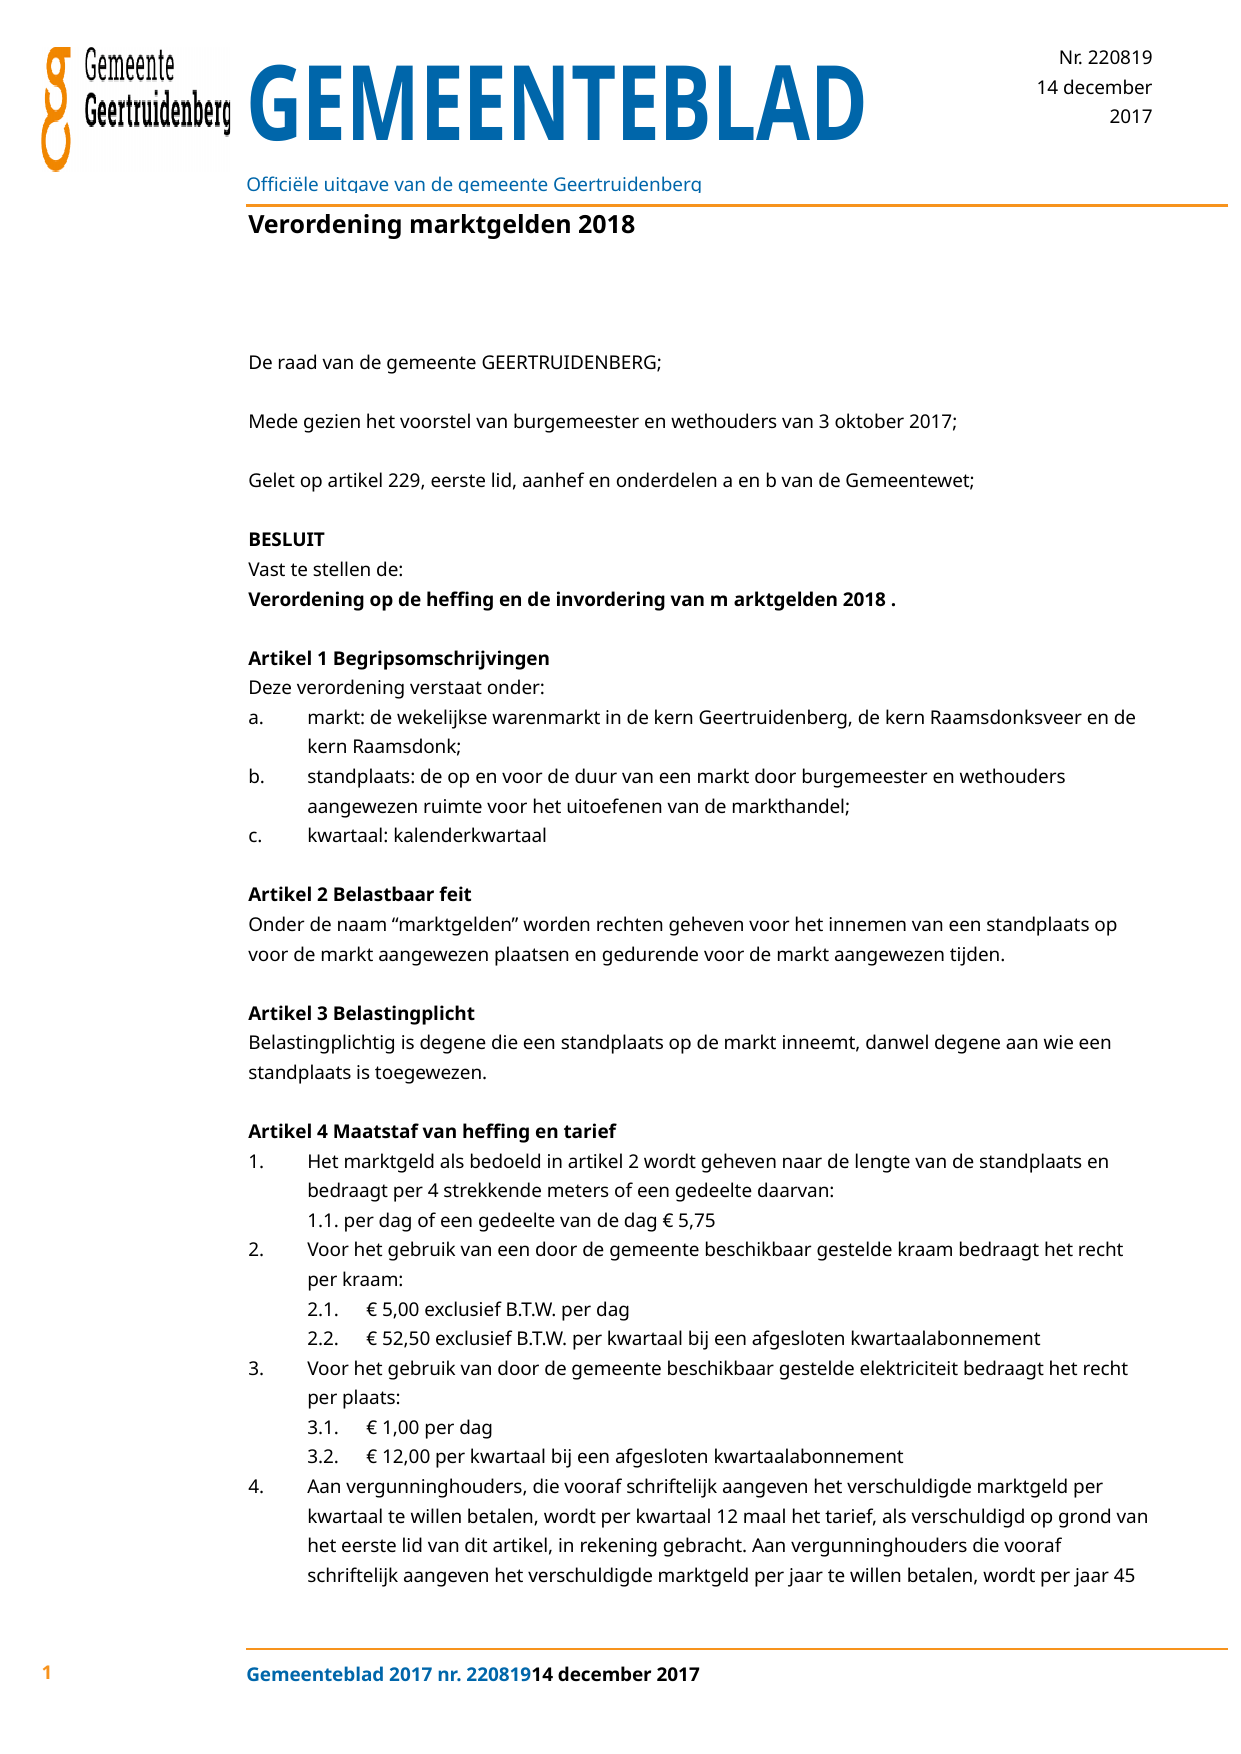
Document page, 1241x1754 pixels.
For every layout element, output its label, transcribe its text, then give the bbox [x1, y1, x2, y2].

text Artikel 1 Begripsomschrijvingen [248, 645, 1152, 671]
list 1.1. per dag of een gedeelte van de dag € 5,75 [248, 1207, 1152, 1233]
text Deze verordening verstaat onder: [248, 674, 1152, 700]
text De raad van de gemeente GEERTRUIDENBERG; [248, 349, 1152, 375]
list € 1,00 per dag [307, 1414, 1152, 1440]
text Artikel 4 Maatstaf van heffing en tarief [248, 1118, 1152, 1144]
picture [41, 47, 231, 172]
list Aan vergunninghouders, die vooraf schriftelijk aangeven het verschuldigde marktgeld per kwartaal te willen betalen, wordt per kwartaal 12 maal het tarief, als verschuldigd op grond van het eerste lid van dit artikel, in rekening gebracht. Aan vergunninghouders die vooraf schriftelijk aangeven het verschuldigde marktgeld per jaar te willen betalen, wordt per jaar 45 [248, 1473, 1152, 1588]
text Belastingplichtig is degene die een standplaats op de markt inneemt, danwel degene aan wie een standplaats is toegewezen. [248, 1029, 1152, 1085]
text Verordening op de heffing en de invordering van m arktgelden 2018 . [248, 586, 1152, 612]
text Onder de naam “marktgelden” worden rechten geheven voor het innemen van een standplaats op voor de markt aangewezen plaatsen en gedurende voor de markt aangewezen tijden. [248, 911, 1152, 967]
text Artikel 3 Belastingplicht [248, 1000, 1152, 1026]
list € 52,50 exclusief B.T.W. per kwartaal bij een afgesloten kwartaalabonnement [307, 1325, 1152, 1351]
text Vast te stellen de: [248, 556, 1152, 582]
list Voor het gebruik van een door de gemeente beschikbaar gestelde kraam bedraagt het recht per kraam: [248, 1237, 1152, 1292]
text Gelet op artikel 229, eerste lid, aanhef en onderdelen a en b van de Gemeentewet; [248, 467, 1152, 493]
list Het marktgeld als bedoeld in artikel 2 wordt geheven naar de lengte van de standplaats en bedraagt per 4 strekkende meters of een gedeelte daarvan: [248, 1148, 1152, 1203]
list Voor het gebruik van door de gemeente beschikbaar gestelde elektriciteit bedraagt het recht per plaats: [248, 1355, 1152, 1410]
list kwartaal: kalenderkwartaal [248, 822, 1152, 848]
list standplaats: de op en voor de duur van een markt door burgemeester en wethouders aangewezen ruimte voor het uitoefenen van de markthandel; [248, 763, 1152, 819]
text Mede gezien het voorstel van burgemeester en wethouders van 3 oktober 2017; [248, 408, 1152, 434]
text Artikel 2 Belastbaar feit [248, 882, 1152, 907]
list € 5,00 exclusief B.T.W. per dag [307, 1296, 1152, 1322]
list markt: de wekelijkse warenmarkt in de kern Geertruidenberg, de kern Raamsdonksveer en de kern Raamsdonk; [248, 704, 1152, 759]
text Verordening marktgelden 2018 [248, 207, 1152, 241]
list € 12,00 per kwartaal bij een afgesloten kwartaalabonnement [307, 1444, 1152, 1469]
text BESLUIT [248, 527, 1152, 552]
